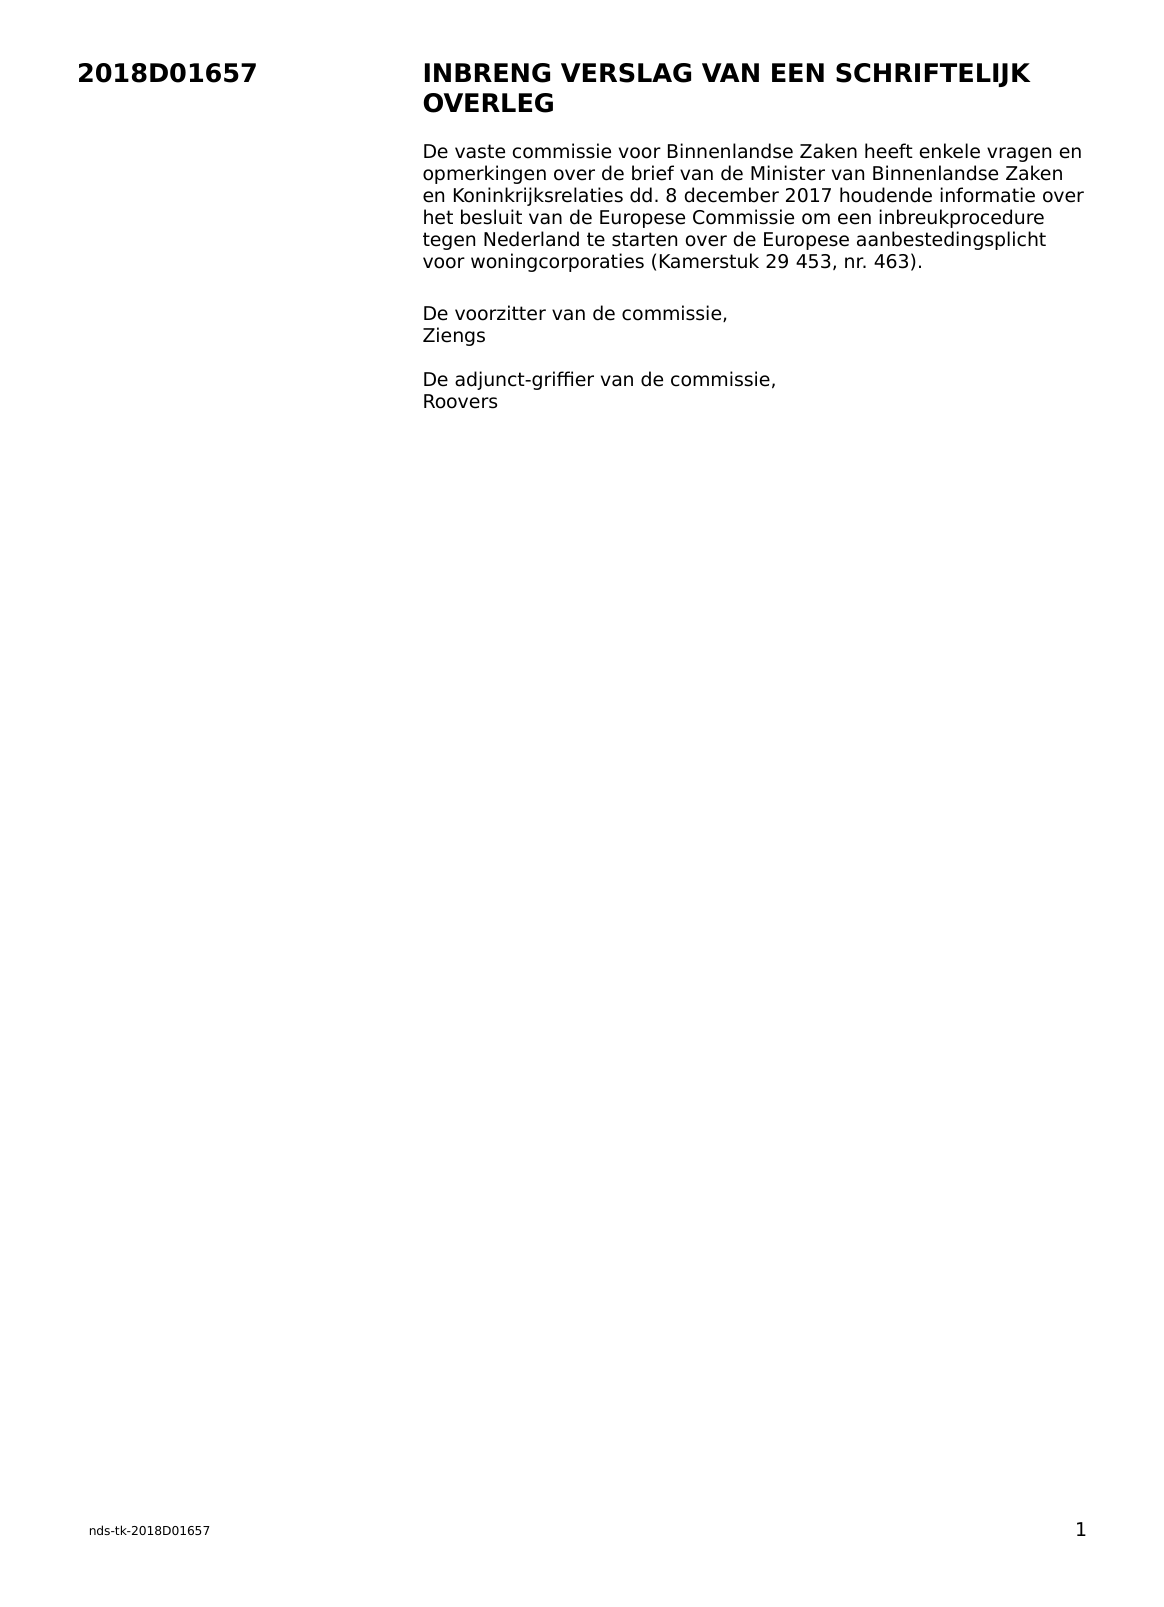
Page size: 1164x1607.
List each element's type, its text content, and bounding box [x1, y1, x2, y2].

text De vaste commissie voor Binnenlandse Zaken heeft enkele vragen en opmerkingen over de brief van de Minister van Binnenlandse Zaken en Koninkrijksrelaties dd. 8 december 2017 houdende informatie over het besluit van de Europese Commissie om een inbreukprocedure tegen Nederland te starten over de Europese aanbestedingsplicht voor woningcorporaties (Kamerstuk 29 453, nr. 463). [422, 141, 1087, 272]
text De voorzitter van de commissie, Ziengs [422, 302, 1087, 346]
text De adjunct-griffier van de commissie, Roovers [422, 369, 1087, 413]
text 2018D01657 INBRENG VERSLAG VAN EEN SCHRIFTELIJK OVERLEG [77, 59, 1087, 118]
text nds-tk-2018D01657 [88, 1524, 323, 1538]
